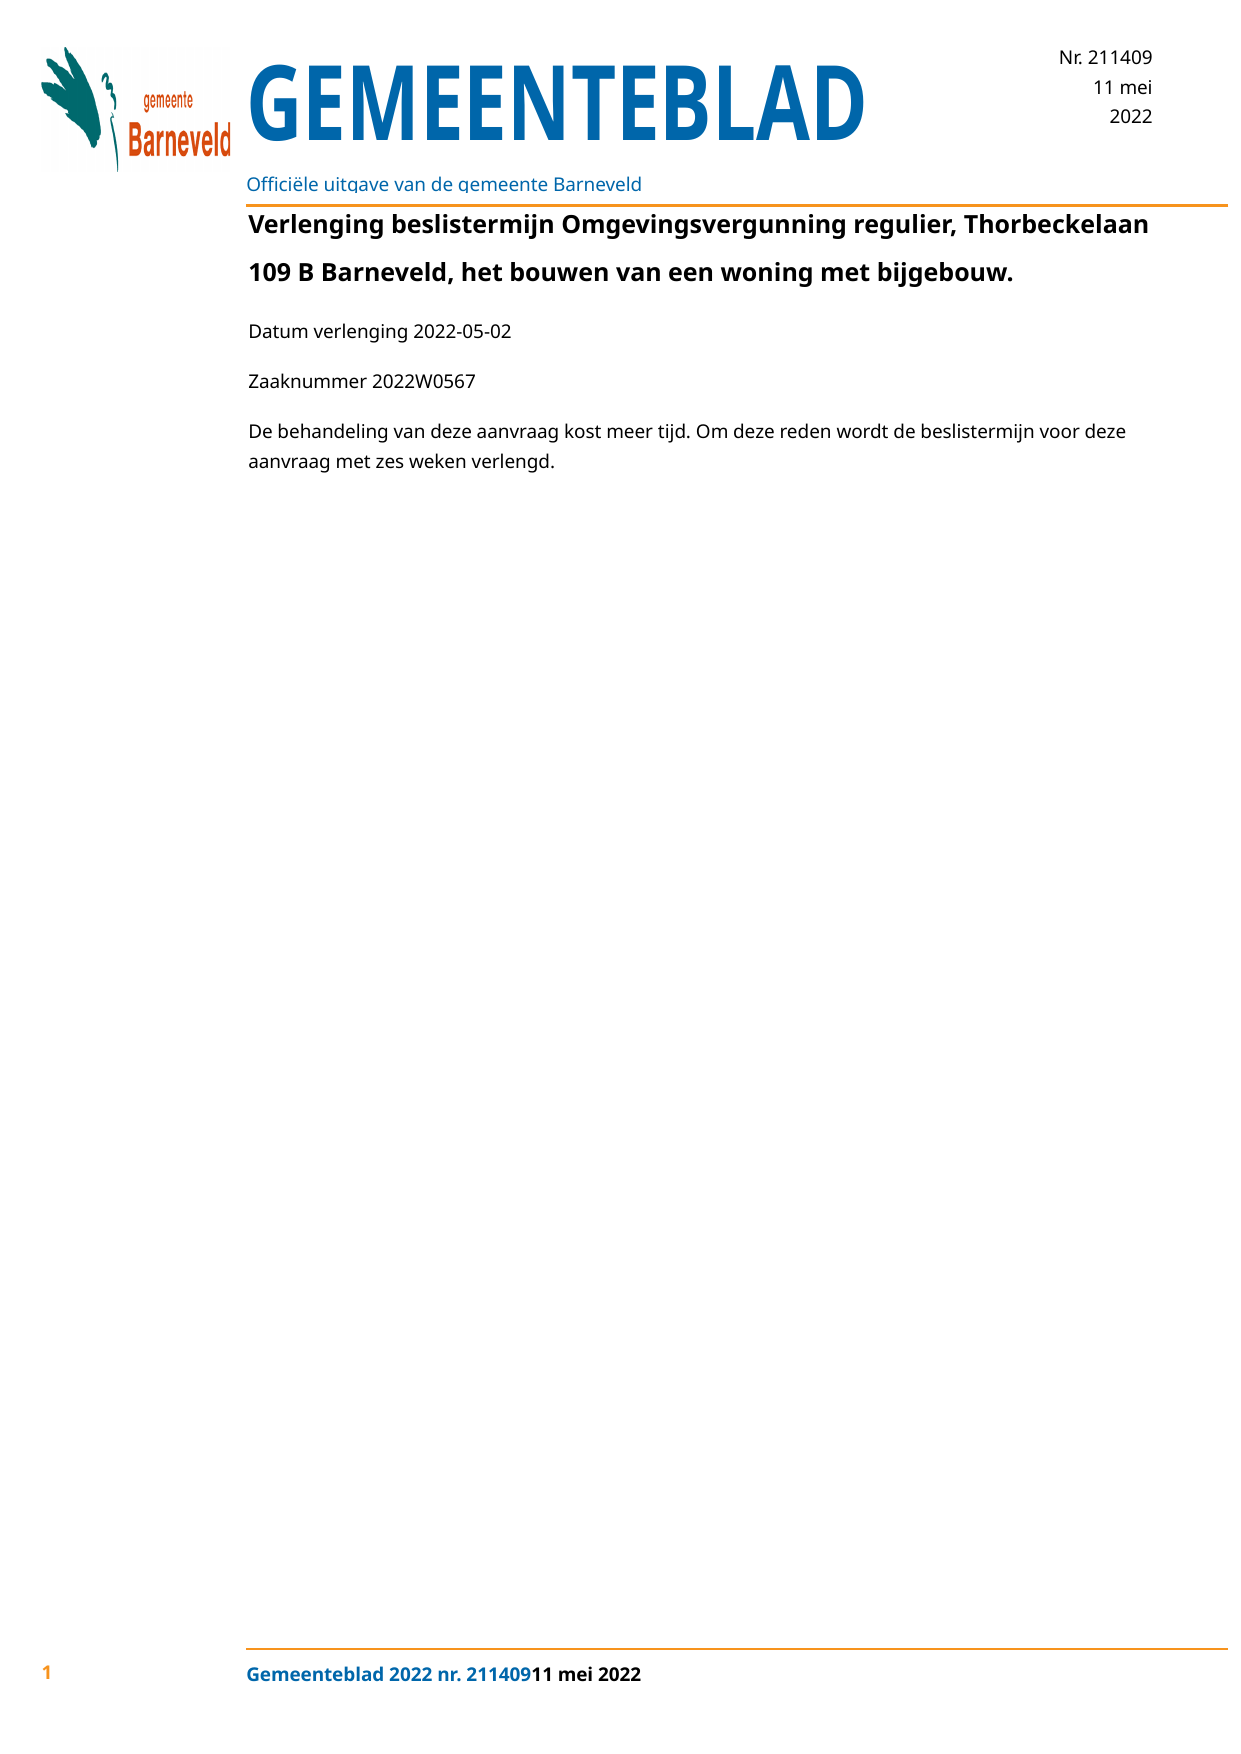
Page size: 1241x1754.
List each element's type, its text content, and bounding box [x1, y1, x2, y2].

text Verlenging beslistermijn Omgevingsvergunning regulier, Thorbeckelaan 109 B Barneveld, het bouwen van een woning met bijgebouw. [248, 207, 1152, 288]
picture [41, 47, 231, 172]
text De behandeling van deze aanvraag kost meer tijd. Om deze reden wordt de beslistermijn voor deze aanvraag met zes weken verlengd. [248, 419, 1152, 474]
text Zaaknummer 2022W0567 [248, 368, 1152, 394]
text Datum verlenging 2022-05-02 [248, 318, 1152, 344]
